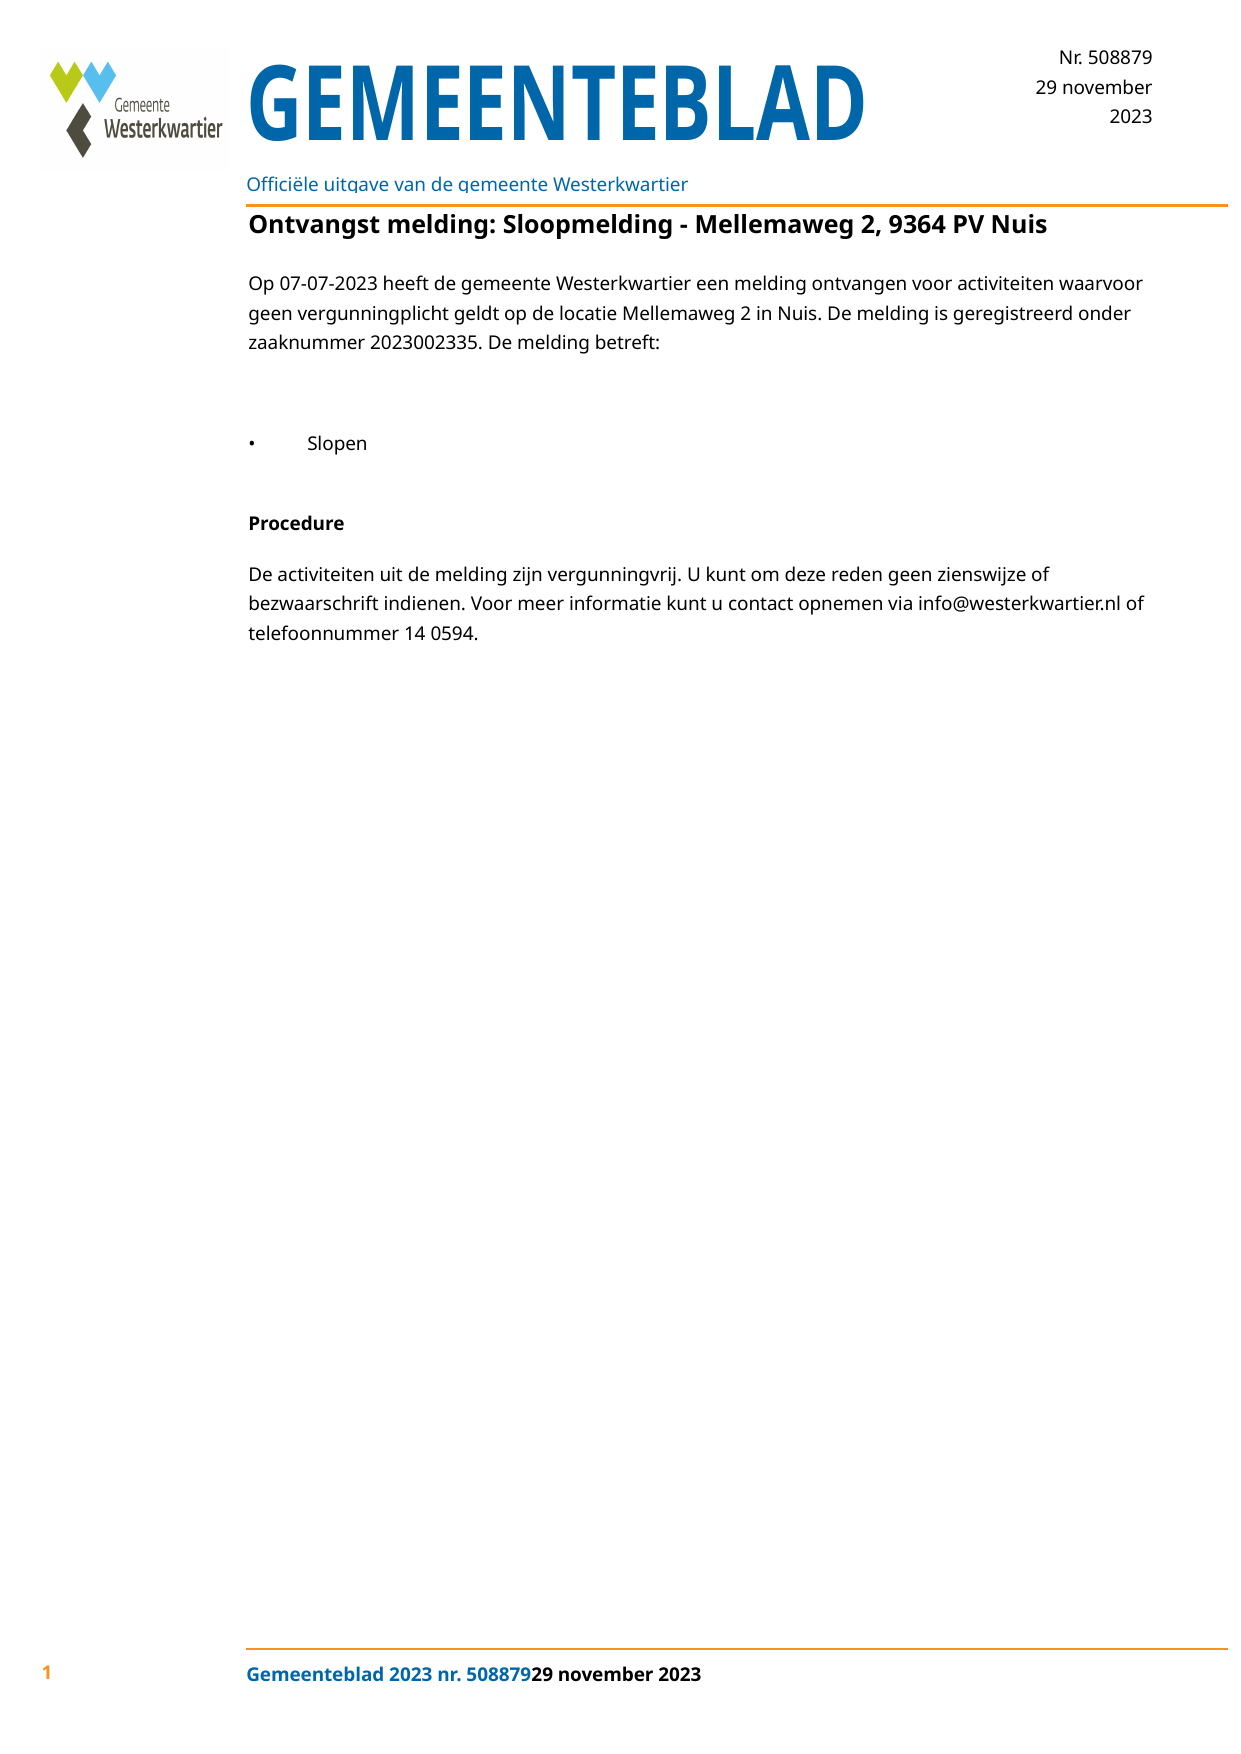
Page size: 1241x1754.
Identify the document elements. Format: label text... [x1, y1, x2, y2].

text Op 07-07-2023 heeft de gemeente Westerkwartier een melding ontvangen voor activiteiten waarvoor geen vergunningplicht geldt op de locatie Mellemaweg 2 in Nuis. De melding is geregistreerd onder zaaknummer 2023002335. De melding betreft: [248, 270, 1152, 355]
picture [41, 47, 231, 172]
text Procedure [248, 510, 1152, 536]
list Slopen [248, 430, 1152, 456]
text Ontvangst melding: Sloopmelding - Mellemaweg 2, 9364 PV Nuis [248, 207, 1152, 241]
text De activiteiten uit de melding zijn vergunningvrij. U kunt om deze reden geen zienswijze of bezwaarschrift indienen. Voor meer informatie kunt u contact opnemen via info@westerkwartier.nl of telefoonnummer 14 0594. [248, 561, 1152, 646]
